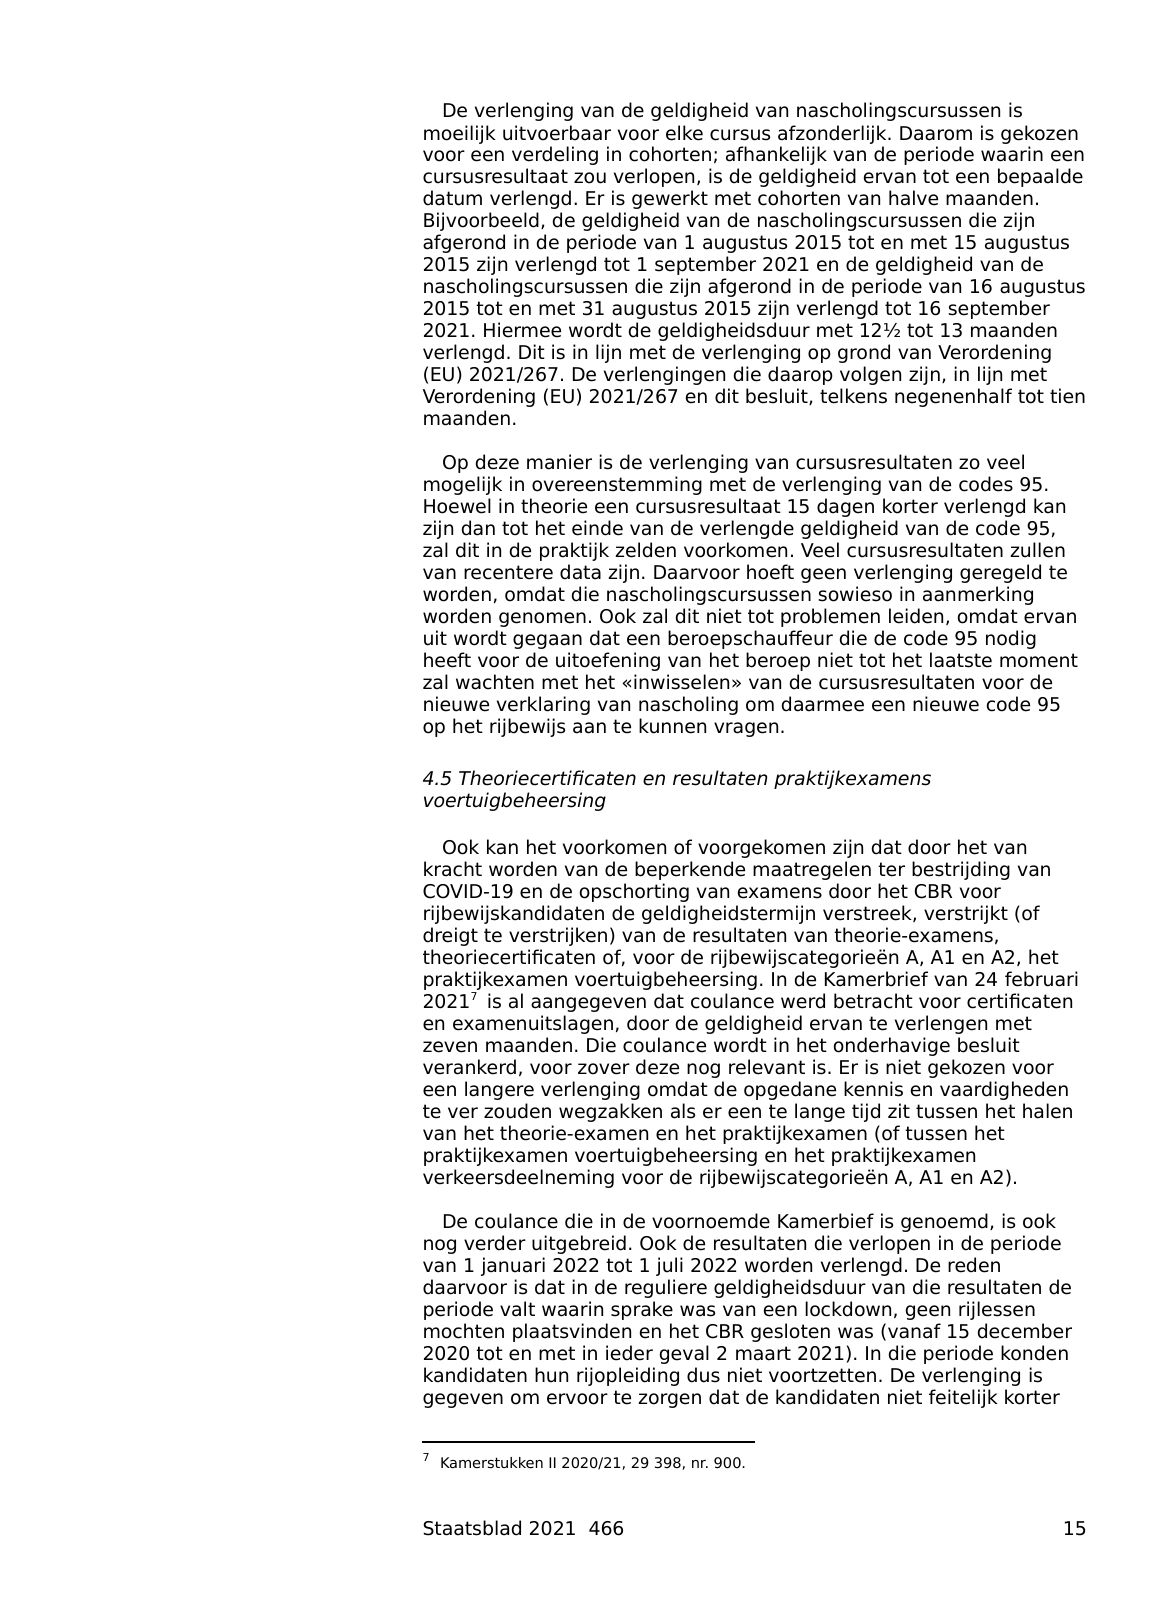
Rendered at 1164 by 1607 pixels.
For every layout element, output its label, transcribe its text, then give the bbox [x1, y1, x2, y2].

text Op deze manier is de verlenging van cursusresultaten zo veel mogelijk in overeenstemming met de verlenging van de codes 95. Hoewel in theorie een cursusresultaat 15 dagen korter verlengd kan zijn dan tot het einde van de verlengde geldigheid van de code 95, zal dit in de praktijk zelden voorkomen. Veel cursusresultaten zullen van recentere data zijn. Daarvoor hoeft geen verlenging geregeld te worden, omdat die nascholingscursussen sowieso in aanmerking worden genomen. Ook zal dit niet tot problemen leiden, omdat ervan uit wordt gegaan dat een beroepschauffeur die de code 95 nodig heeft voor de uitoefening van het beroep niet tot het laatste moment zal wachten met het «inwisselen» van de cursusresultaten voor de nieuwe verklaring van nascholing om daarmee een nieuwe code 95 op het rijbewijs aan te kunnen vragen. [422, 452, 1087, 738]
text De coulance die in de voornoemde Kamerbief is genoemd, is ook nog verder uitgebreid. Ook de resultaten die verlopen in de periode van 1 januari 2022 tot 1 juli 2022 worden verlengd. De reden daarvoor is dat in de reguliere geldigheidsduur van die resultaten de periode valt waarin sprake was van een lockdown, geen rijlessen mochten plaatsvinden en het CBR gesloten was (vanaf 15 december 2020 tot en met in ieder geval 2 maart 2021). In die periode konden kandidaten hun rijopleiding dus niet voortzetten. De verlenging is gegeven om ervoor te zorgen dat de kandidaten niet feitelijk korter [422, 1211, 1087, 1409]
text Kamerstukken II 2020/21, 29 398, nr. 900. [422, 1451, 1087, 1473]
subtitle 4.5 Theoriecertificaten en resultaten praktijkexamens voertuigbeheersing [422, 768, 1087, 812]
text De verlenging van de geldigheid van nascholingscursussen is moeilijk uitvoerbaar voor elke cursus afzonderlijk. Daarom is gekozen voor een verdeling in cohorten; afhankelijk van de periode waarin een cursusresultaat zou verlopen, is de geldigheid ervan tot een bepaalde datum verlengd. Er is gewerkt met cohorten van halve maanden. Bijvoorbeeld, de geldigheid van de nascholingscursussen die zijn afgerond in de periode van 1 augustus 2015 tot en met 15 augustus 2015 zijn verlengd tot 1 september 2021 en de geldigheid van de nascholingscursussen die zijn afgerond in de periode van 16 augustus 2015 tot en met 31 augustus 2015 zijn verlengd tot 16 september 2021. Hiermee wordt de geldigheidsduur met 12½ tot 13 maanden verlengd. Dit is in lijn met de verlenging op grond van Verordening (EU) 2021/267. De verlengingen die daarop volgen zijn, in lijn met Verordening (EU) 2021/267 en dit besluit, telkens negenenhalf tot tien maanden. [422, 100, 1087, 430]
text Ook kan het voorkomen of voorgekomen zijn dat door het van kracht worden van de beperkende maatregelen ter bestrijding van COVID-19 en de opschorting van examens door het CBR voor rijbewijskandidaten de geldigheidstermijn verstreek, verstrijkt (of dreigt te verstrijken) van de resultaten van theorie-examens, theoriecertificaten of, voor de rijbewijscategorieën A, A1 en A2, het praktijkexamen voertuigbeheersing. In de Kamerbrief van 24 februari 2021 is al aangegeven dat coulance werd betracht voor certificaten en examenuitslagen, door de geldigheid ervan te verlengen met zeven maanden. Die coulance wordt in het onderhavige besluit verankerd, voor zover deze nog relevant is. Er is niet gekozen voor een langere verlenging omdat de opgedane kennis en vaardigheden te ver zouden wegzakken als er een te lange tijd zit tussen het halen van het theorie-examen en het praktijkexamen (of tussen het praktijkexamen voertuigbeheersing en het praktijkexamen verkeersdeelneming voor de rijbewijscategorieën A, A1 en A2). [422, 837, 1087, 1189]
